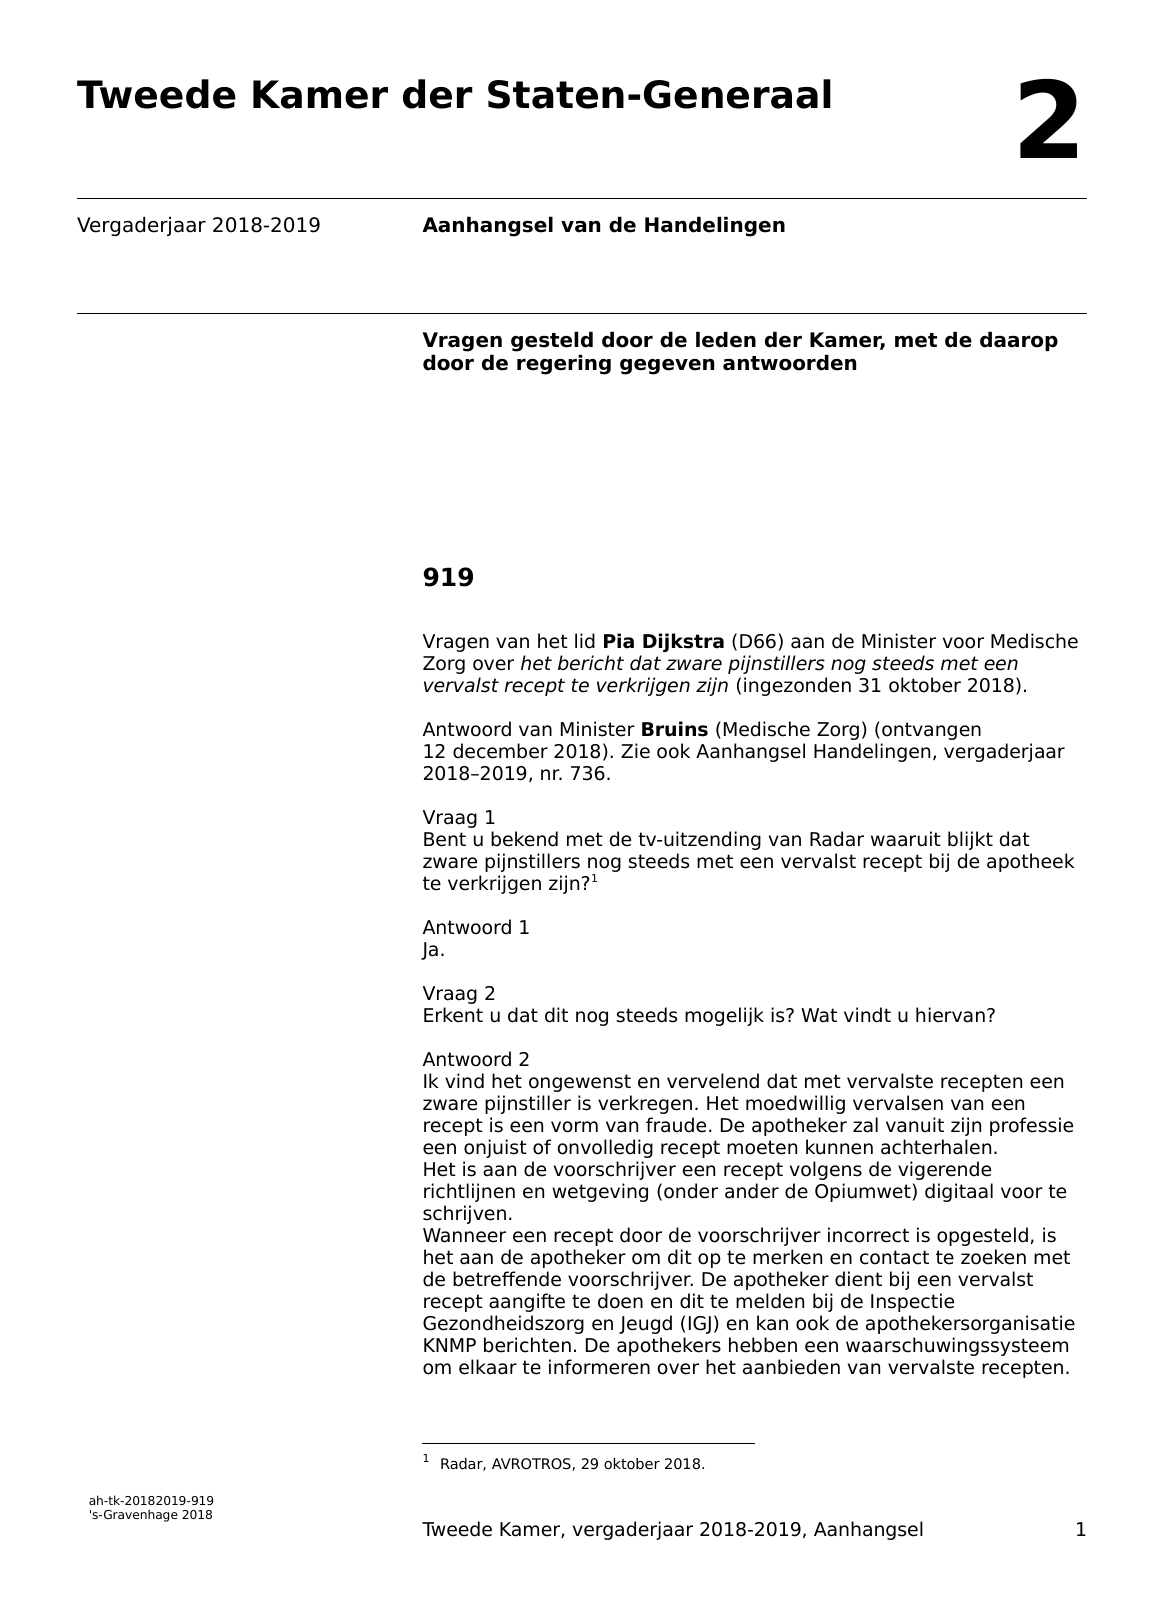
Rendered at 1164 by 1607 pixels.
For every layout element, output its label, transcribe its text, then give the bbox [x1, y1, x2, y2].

table_header 2 [886, 59, 1087, 198]
table_header Tweede Kamer der Staten-Generaal [77, 59, 886, 198]
text ah-tk-20182019-919 [88, 1494, 323, 1508]
text Erkent u dat dit nog steeds mogelijk is? Wat vindt u hiervan? [422, 1005, 1087, 1027]
text Ik vind het ongewenst en vervelend dat met vervalste recepten een zware pijnstiller is verkregen. Het moedwillig vervalsen van een recept is een vorm van fraude. De apotheker zal vanuit zijn professie een onjuist of onvolledig recept moeten kunnen achterhalen. [422, 1071, 1087, 1159]
text Antwoord van Minister Bruins (Medische Zorg) (ontvangen 12 december 2018). Zie ook Aanhangsel Handelingen, vergaderjaar 2018–2019, nr. 736. [422, 719, 1087, 785]
text Vragen van het lid Pia Dijkstra (D66) aan de Minister voor Medische Zorg over het bericht dat zware pijnstillers nog steeds met een vervalst recept te verkrijgen zijn (ingezonden 31 oktober 2018). [422, 631, 1087, 697]
text Vraag 1 [422, 807, 1087, 829]
table_cell Vragen gesteld door de leden der Kamer, met de daarop door de regering gegeven antwoorden [422, 314, 1087, 376]
table_cell Aanhangsel van de Handelingen [422, 199, 1087, 313]
text Wanneer een recept door de voorschrijver incorrect is opgesteld, is het aan de apotheker om dit op te merken en contact te zoeken met de betreffende voorschrijver. De apotheker dient bij een vervalst recept aangifte te doen en dit te melden bij de Inspectie Gezondheidszorg en Jeugd (IGJ) en kan ook de apothekersorganisatie KNMP berichten. De apothekers hebben een waarschuwingssysteem om elkaar te informeren over het aanbieden van vervalste recepten. [422, 1225, 1087, 1379]
text 's-Gravenhage 2018 [88, 1508, 323, 1522]
table_cell Vergaderjaar 2018-2019 [77, 199, 422, 313]
text Antwoord 2 [422, 1049, 1087, 1071]
text Vraag 2 [422, 983, 1087, 1005]
table_cell [77, 314, 422, 376]
text Het is aan de voorschrijver een recept volgens de vigerende richtlijnen en wetgeving (onder ander de Opiumwet) digitaal voor te schrijven. [422, 1159, 1087, 1225]
text Radar, AVROTROS, 29 oktober 2018. [422, 1452, 1087, 1474]
text Ja. [422, 939, 1087, 961]
text Antwoord 1 [422, 917, 1087, 939]
text 919 [422, 563, 1087, 592]
text Bent u bekend met de tv-uitzending van Radar waaruit blijkt dat zware pijnstillers nog steeds met een vervalst recept bij de apotheek te verkrijgen zijn? [422, 829, 1087, 895]
